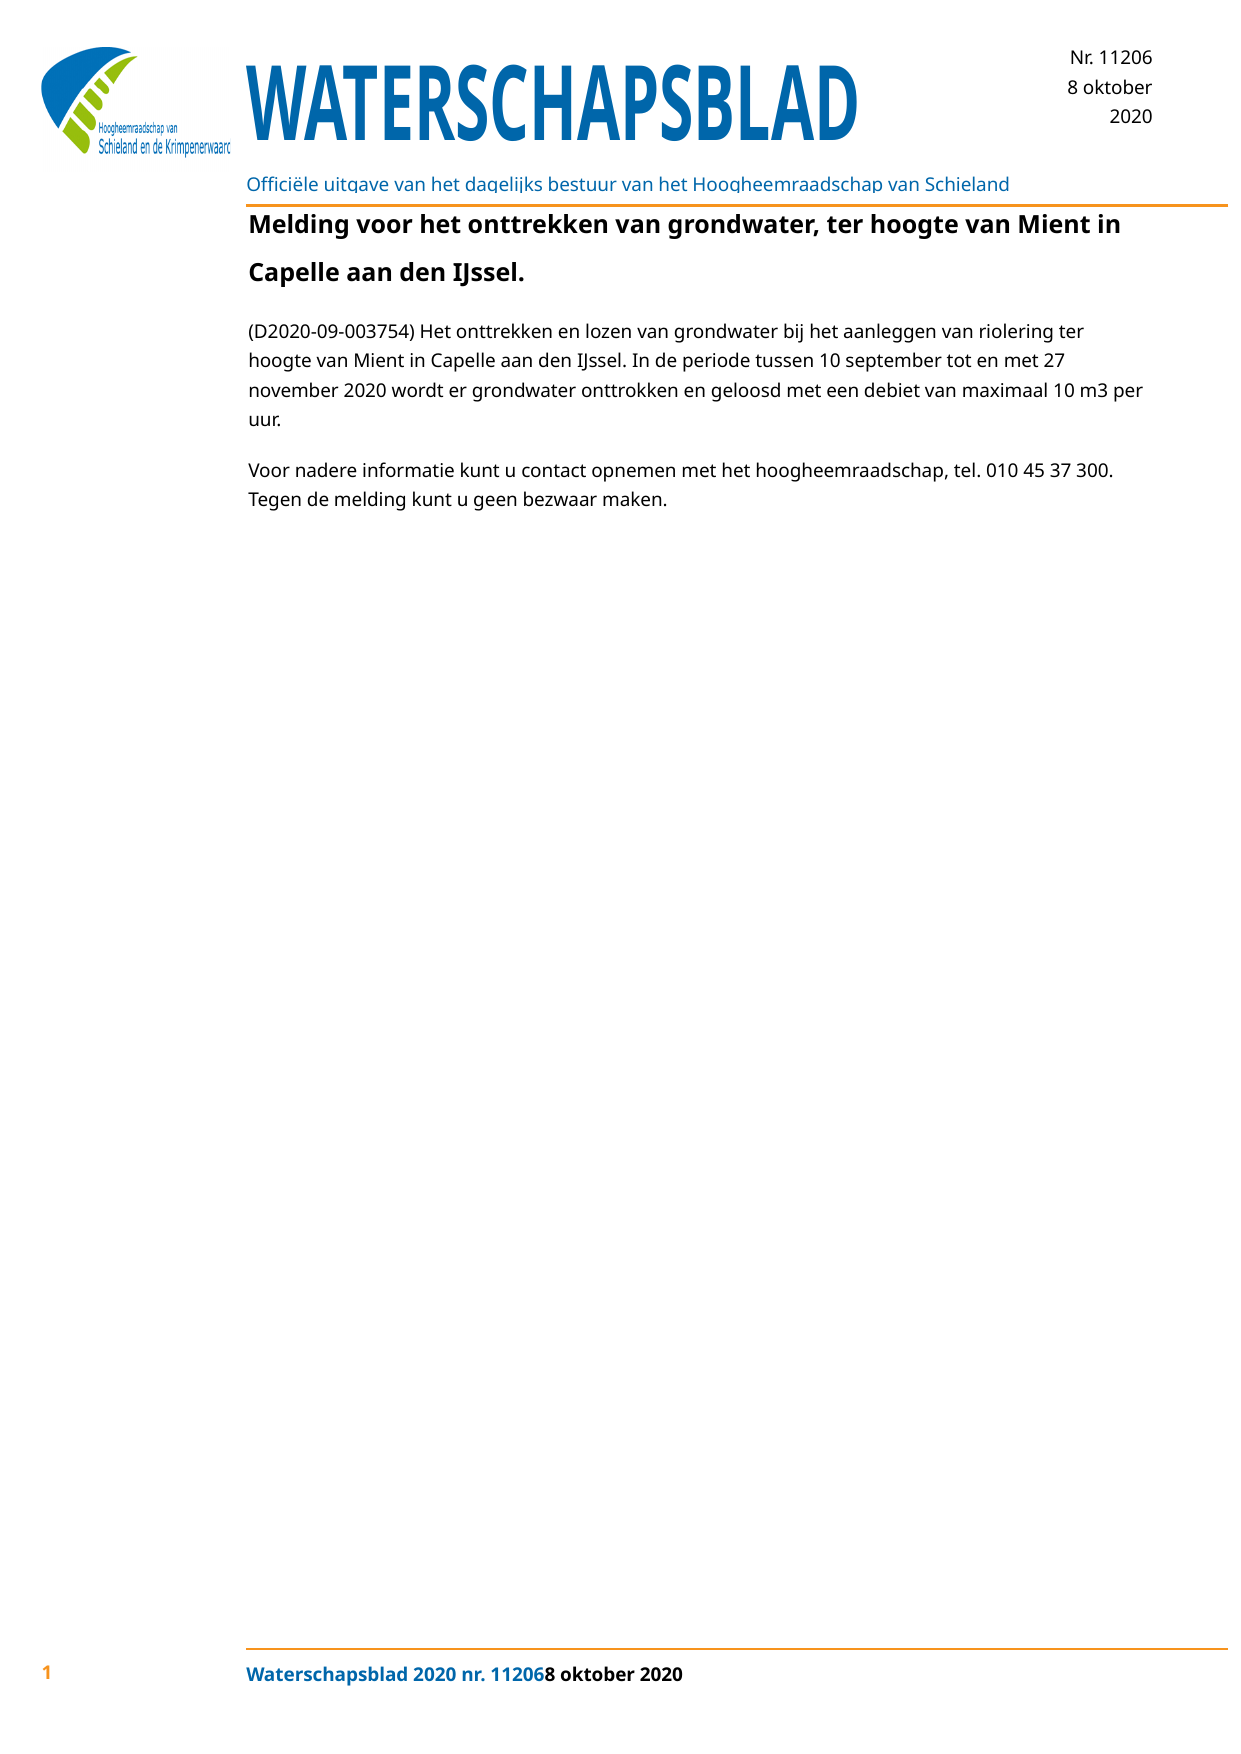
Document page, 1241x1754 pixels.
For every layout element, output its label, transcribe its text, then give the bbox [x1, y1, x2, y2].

picture [41, 47, 231, 172]
text Melding voor het onttrekken van grondwater, ter hoogte van Mient in Capelle aan den IJssel. [248, 207, 1152, 288]
text Voor nadere informatie kunt u contact opnemen met het hoogheemraadschap, tel. 010 45 37 300. Tegen de melding kunt u geen bezwaar maken. [248, 457, 1152, 512]
text (D2020-09-003754) Het onttrekken en lozen van grondwater bij het aanleggen van riolering ter hoogte van Mient in Capelle aan den IJssel. In de periode tussen 10 september tot en met 27 november 2020 wordt er grondwater onttrokken en geloosd met een debiet van maximaal 10 m3 per uur. [248, 318, 1152, 432]
